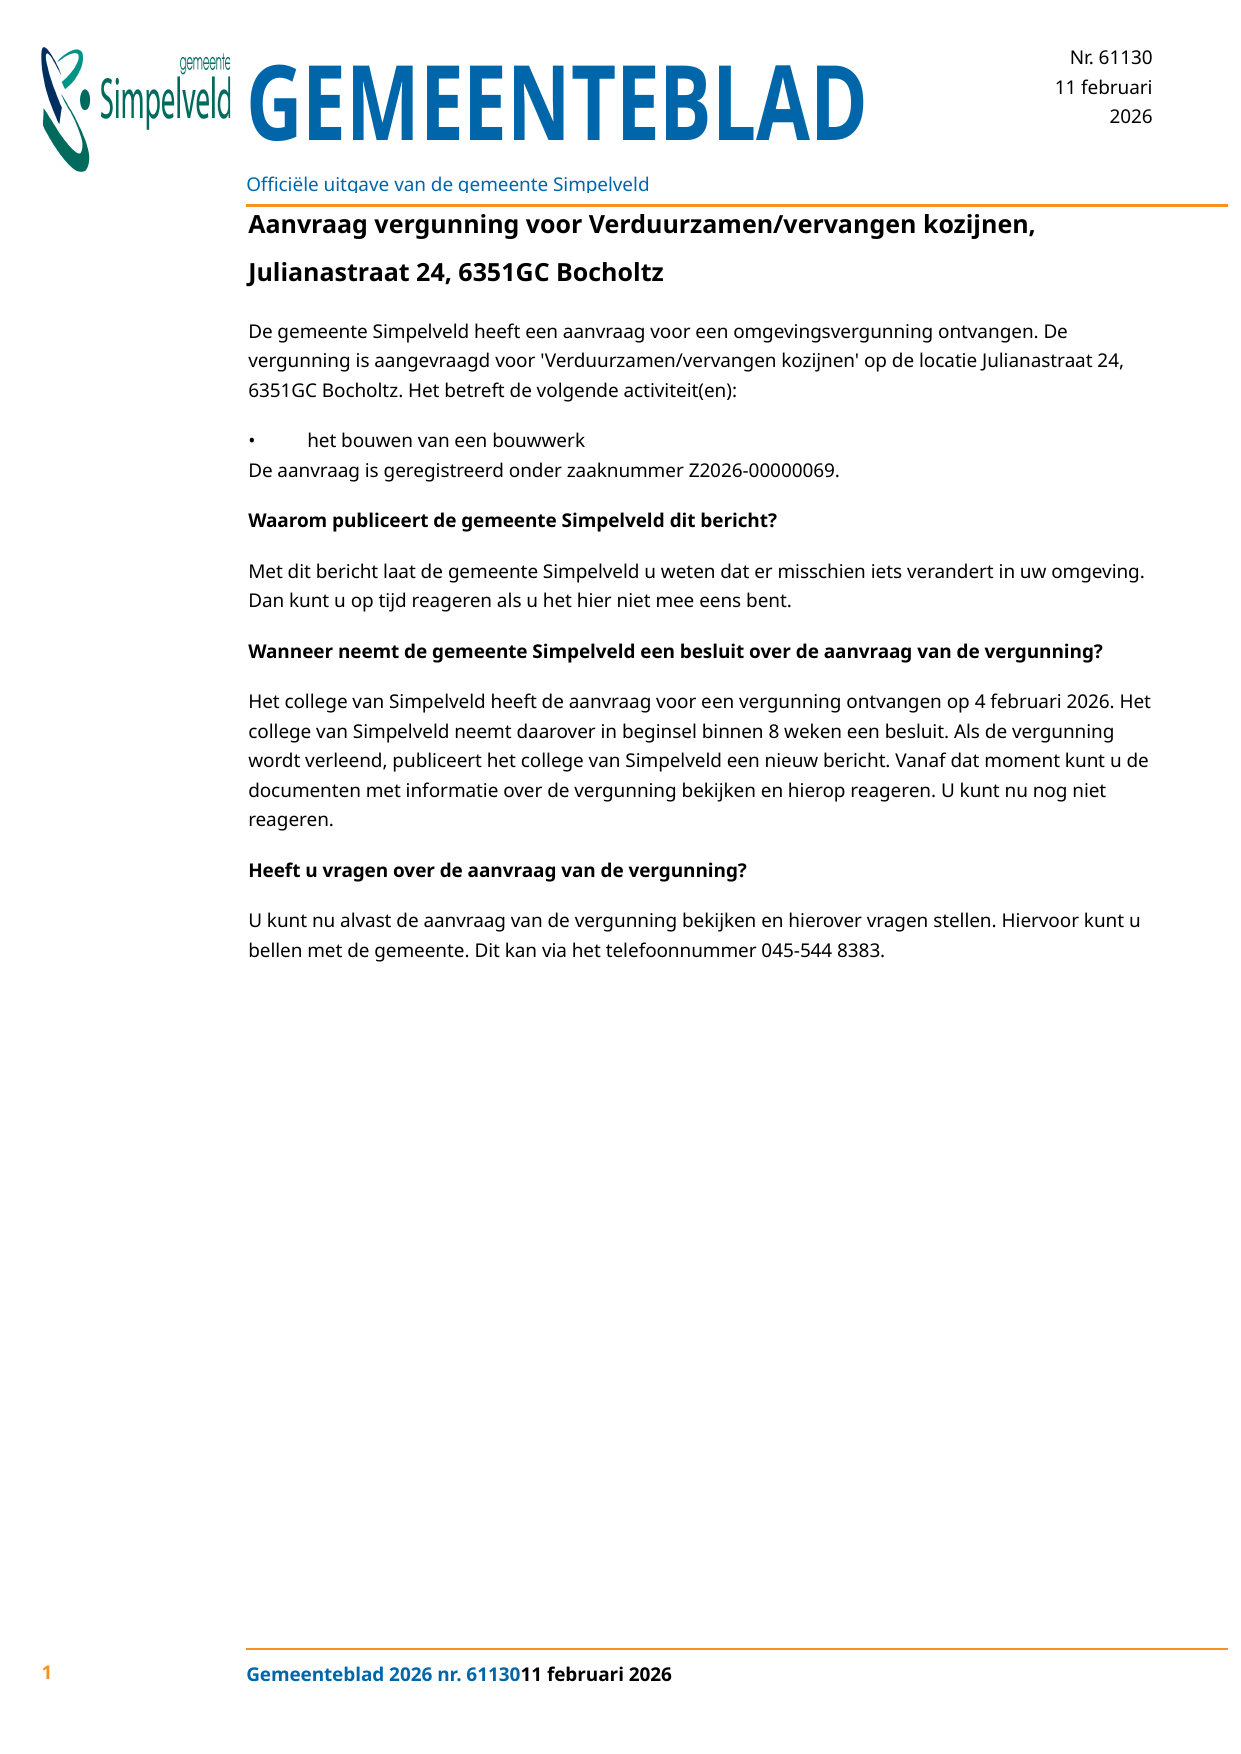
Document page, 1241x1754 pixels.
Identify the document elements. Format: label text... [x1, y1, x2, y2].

text Wanneer neemt de gemeente Simpelveld een besluit over de aanvraag van de vergunning? [248, 638, 1152, 664]
text Heeft u vragen over de aanvraag van de vergunning? [248, 857, 1152, 883]
text De aanvraag is geregistreerd onder zaaknummer Z2026-00000069. [248, 457, 1152, 483]
picture [41, 47, 231, 172]
text De gemeente Simpelveld heeft een aanvraag voor een omgevingsvergunning ontvangen. De vergunning is aangevraagd voor 'Verduurzamen/vervangen kozijnen' op de locatie Julianastraat 24, 6351GC Bocholtz. Het betreft de volgende activiteit(en): [248, 318, 1152, 403]
text U kunt nu alvast de aanvraag van de vergunning bekijken en hierover vragen stellen. Hiervoor kunt u bellen met de gemeente. Dit kan via het telefoonnummer 045-544 8383. [248, 907, 1152, 963]
list het bouwen van een bouwwerk [248, 427, 1152, 453]
text Waarom publiceert de gemeente Simpelveld dit bericht? [248, 507, 1152, 533]
text Aanvraag vergunning voor Verduurzamen/vervangen kozijnen, Julianastraat 24, 6351GC Bocholtz [248, 207, 1152, 288]
text Het college van Simpelveld heeft de aanvraag voor een vergunning ontvangen op 4 februari 2026. Het college van Simpelveld neemt daarover in beginsel binnen 8 weken een besluit. Als de vergunning wordt verleend, publiceert het college van Simpelveld een nieuw bericht. Vanaf dat moment kunt u de documenten met informatie over de vergunning bekijken en hierop reageren. U kunt nu nog niet reageren. [248, 688, 1152, 832]
text Met dit bericht laat de gemeente Simpelveld u weten dat er misschien iets verandert in uw omgeving. Dan kunt u op tijd reageren als u het hier niet mee eens bent. [248, 558, 1152, 613]
